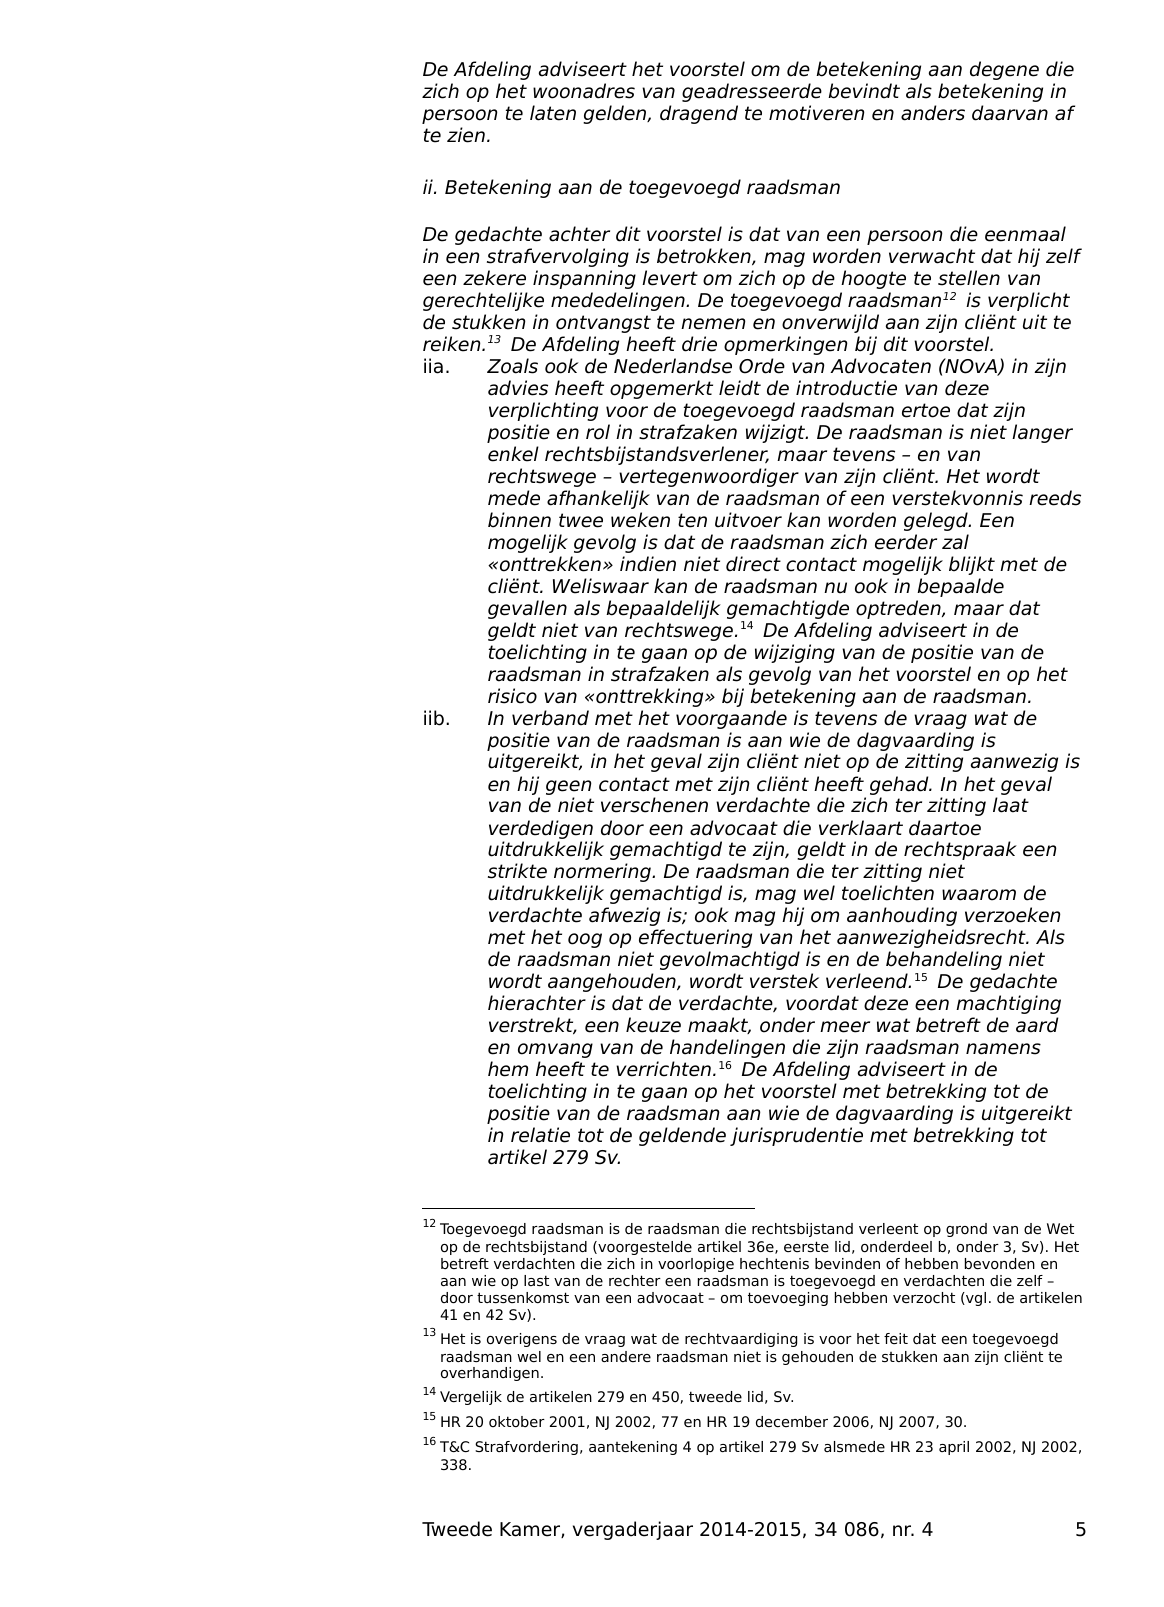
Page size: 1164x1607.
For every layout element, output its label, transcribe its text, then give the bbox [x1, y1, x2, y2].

text HR 20 oktober 2001, NJ 2002, 77 en HR 19 december 2006, NJ 2007, 30. [422, 1410, 1087, 1432]
text iia. Zoals ook de Nederlandse Orde van Advocaten (NOvA) in zijn advies heeft opgemerkt leidt de introductie van deze verplichting voor de toegevoegd raadsman ertoe dat zijn positie en rol in strafzaken wijzigt. De raadsman is niet langer enkel rechtsbijstandsverlener, maar tevens – en van rechtswege – vertegenwoordiger van zijn cliënt. Het wordt mede afhankelijk van de raadsman of een verstekvonnis reeds binnen twee weken ten uitvoer kan worden gelegd. Een mogelijk gevolg is dat de raadsman zich eerder zal «onttrekken» indien niet direct contact mogelijk blijkt met de cliënt. Weliswaar kan de raadsman nu ook in bepaalde gevallen als bepaaldelijk gemachtigde optreden, maar dat geldt niet van rechtswege. De Afdeling adviseert in de toelichting in te gaan op de wijziging van de positie van de raadsman in strafzaken als gevolg van het voorstel en op het risico van «onttrekking» bij betekening aan de raadsman. [422, 356, 1087, 707]
text De Afdeling adviseert het voorstel om de betekening aan degene die zich op het woonadres van geadresseerde bevindt als betekening in persoon te laten gelden, dragend te motiveren en anders daarvan af te zien. [422, 59, 1087, 147]
text Toegevoegd raadsman is de raadsman die rechtsbijstand verleent op grond van de Wet op de rechtsbijstand (voorgestelde artikel 36e, eerste lid, onderdeel b, onder 3, Sv). Het betreft verdachten die zich in voorlopige hechtenis bevinden of hebben bevonden en aan wie op last van de rechter een raadsman is toegevoegd en verdachten die zelf – door tussenkomst van een advocaat – om toevoeging hebben verzocht (vgl. de artikelen 41 en 42 Sv). [422, 1217, 1087, 1324]
text De gedachte achter dit voorstel is dat van een persoon die eenmaal in een strafvervolging is betrokken, mag worden verwacht dat hij zelf een zekere inspanning levert om zich op de hoogte te stellen van gerechtelijke mededelingen. De toegevoegd raadsman is verplicht de stukken in ontvangst te nemen en onverwijld aan zijn cliënt uit te reiken. De Afdeling heeft drie opmerkingen bij dit voorstel. [422, 224, 1087, 356]
text T&C Strafvordering, aantekening 4 op artikel 279 Sv alsmede HR 23 april 2002, NJ 2002, 338. [422, 1435, 1087, 1474]
subtitle ii. Betekening aan de toegevoegd raadsman [422, 177, 1087, 199]
text Het is overigens de vraag wat de rechtvaardiging is voor het feit dat een toegevoegd raadsman wel en een andere raadsman niet is gehouden de stukken aan zijn cliënt te overhandigen. [422, 1327, 1087, 1382]
text Vergelijk de artikelen 279 en 450, tweede lid, Sv. [422, 1385, 1087, 1407]
text iib. In verband met het voorgaande is tevens de vraag wat de positie van de raadsman is aan wie de dagvaarding is uitgereikt, in het geval zijn cliënt niet op de zitting aanwezig is en hij geen contact met zijn cliënt heeft gehad. In het geval van de niet verschenen verdachte die zich ter zitting laat verdedigen door een advocaat die verklaart daartoe uitdrukkelijk gemachtigd te zijn, geldt in de rechtspraak een strikte normering. De raadsman die ter zitting niet uitdrukkelijk gemachtigd is, mag wel toelichten waarom de verdachte afwezig is; ook mag hij om aanhouding verzoeken met het oog op effectuering van het aanwezigheidsrecht. Als de raadsman niet gevolmachtigd is en de behandeling niet wordt aangehouden, wordt verstek verleend. De gedachte hierachter is dat de verdachte, voordat deze een machtiging verstrekt, een keuze maakt, onder meer wat betreft de aard en omvang van de handelingen die zijn raadsman namens hem heeft te verrichten. De Afdeling adviseert in de toelichting in te gaan op het voorstel met betrekking tot de positie van de raadsman aan wie de dagvaarding is uitgereikt in relatie tot de geldende jurisprudentie met betrekking tot artikel 279 Sv. [422, 707, 1087, 1169]
